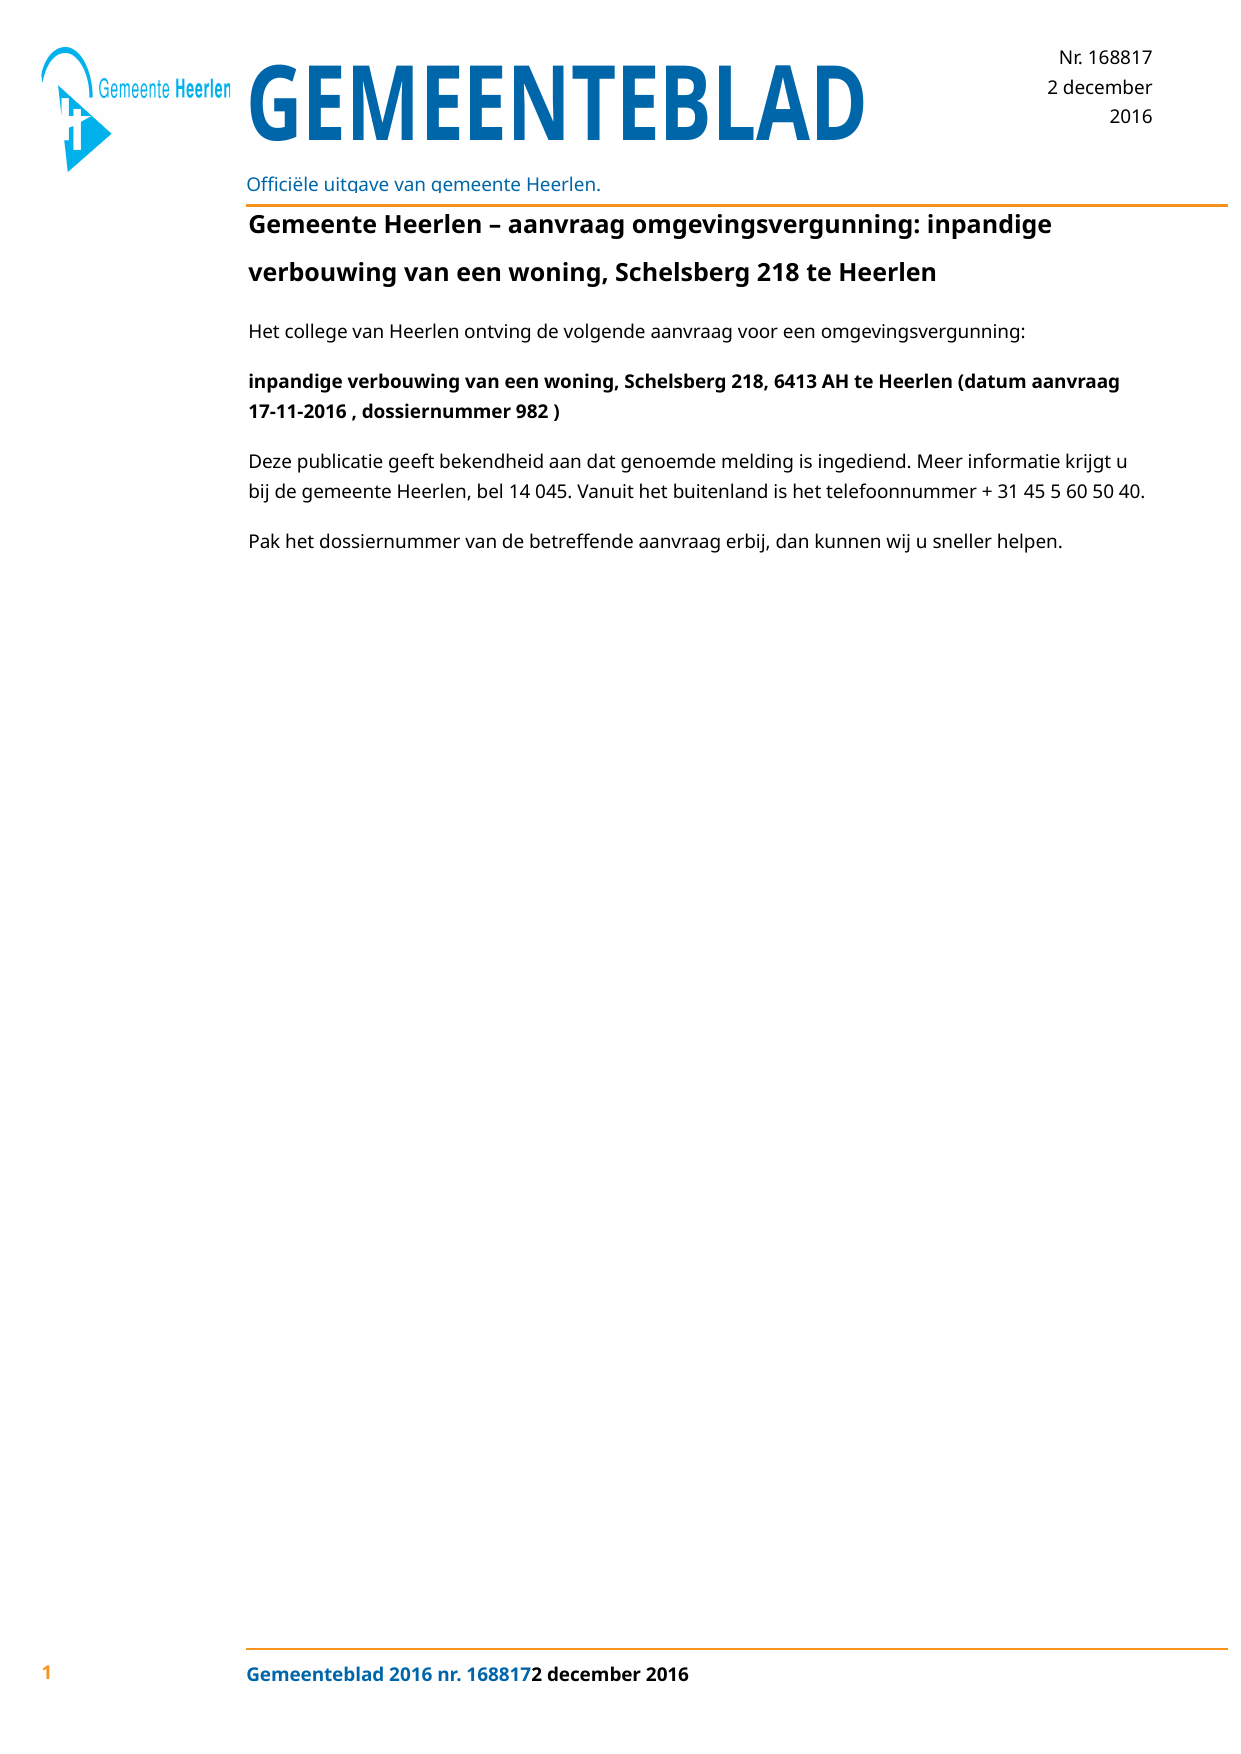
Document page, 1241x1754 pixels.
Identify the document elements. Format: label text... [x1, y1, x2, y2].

text Gemeente Heerlen – aanvraag omgevingsvergunning: inpandige verbouwing van een woning, Schelsberg 218 te Heerlen [248, 207, 1152, 288]
text Deze publicatie geeft bekendheid aan dat genoemde melding is ingediend. Meer informatie krijgt u bij de gemeente Heerlen, bel 14 045. Vanuit het buitenland is het telefoonnummer + 31 45 5 60 50 40. [248, 448, 1152, 504]
picture [41, 47, 58, 70]
text inpandige verbouwing van een woning, Schelsberg 218, 6413 AH te Heerlen (datum aanvraag 17-11-2016 , dossiernummer 982 ) [248, 368, 1152, 424]
text Pak het dossiernummer van de betreffende aanvraag erbij, dan kunnen wij u sneller helpen. [248, 528, 1152, 554]
text Het college van Heerlen ontving de volgende aanvraag voor een omgevingsvergunning: [248, 318, 1152, 344]
picture [41, 47, 231, 172]
